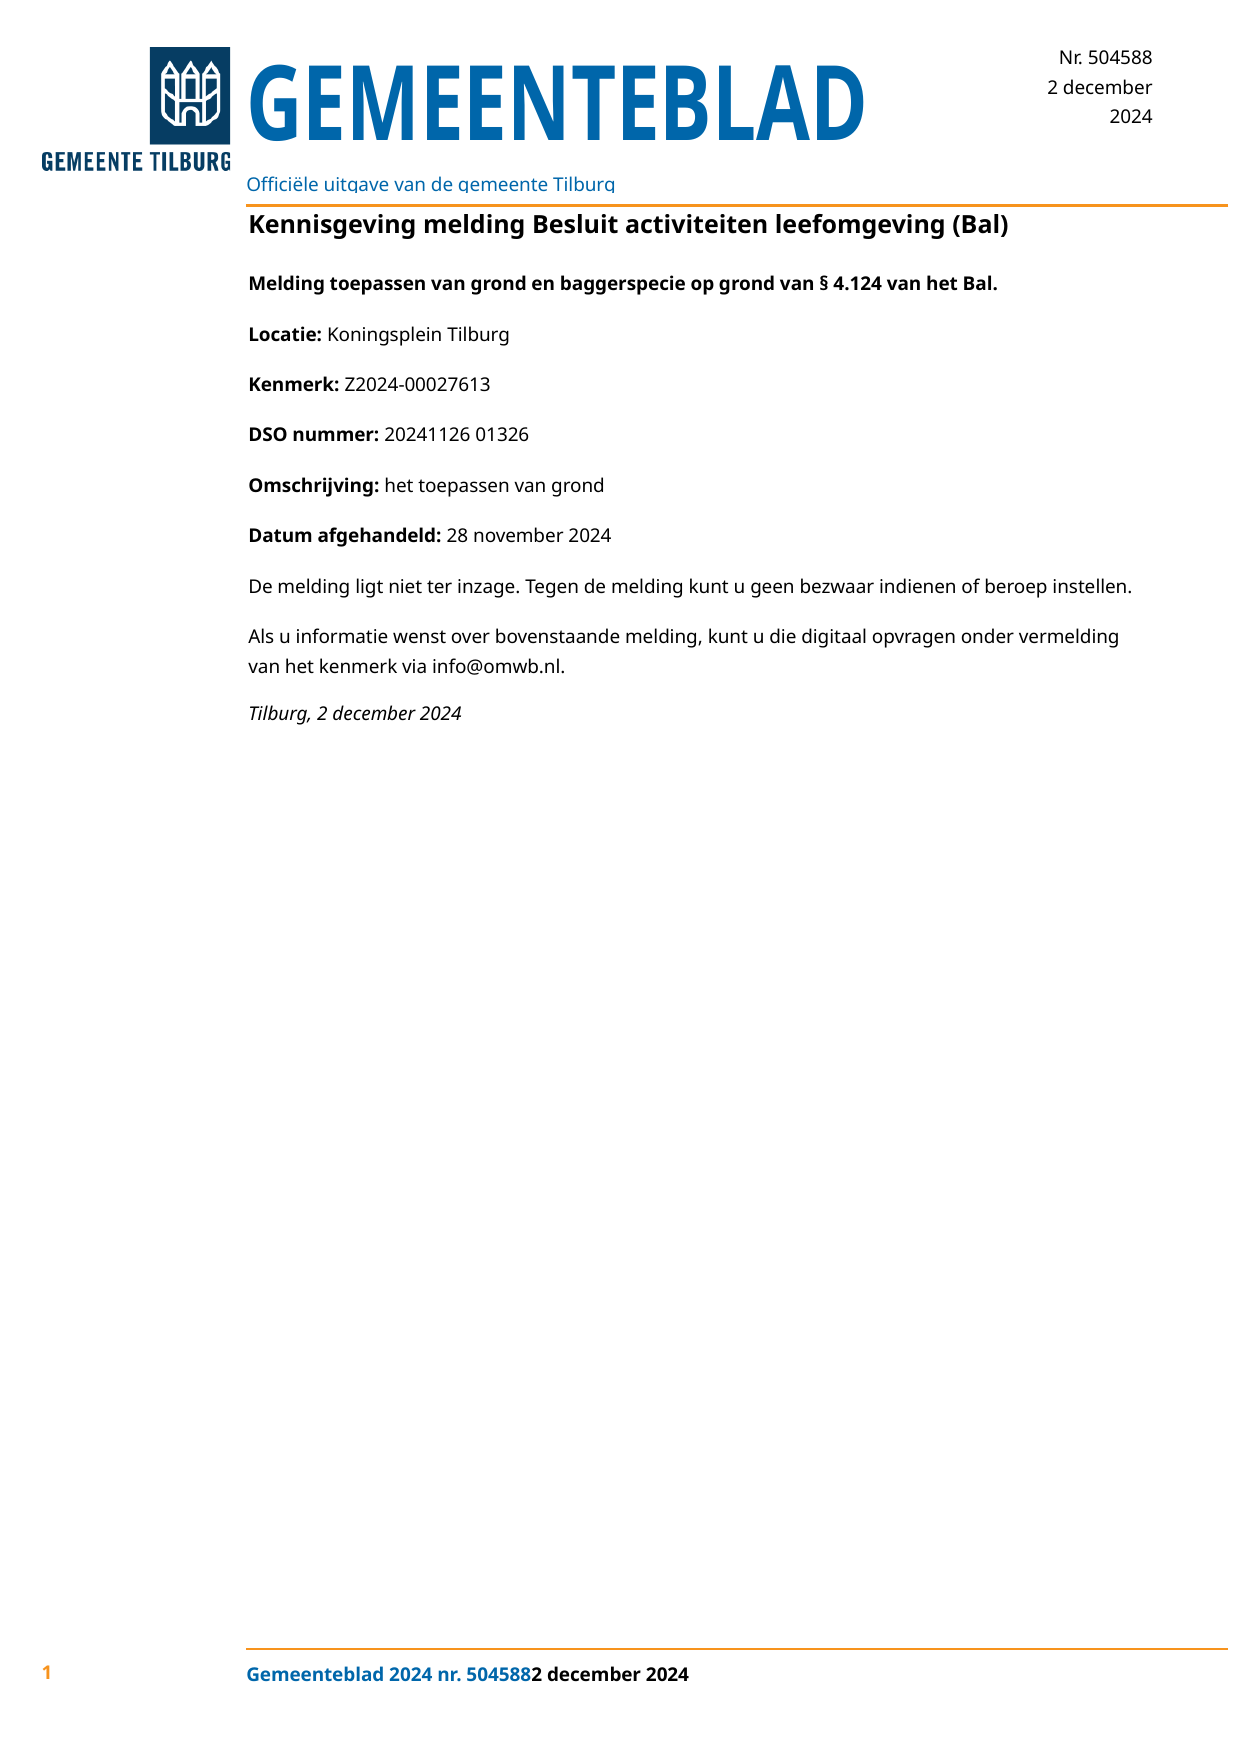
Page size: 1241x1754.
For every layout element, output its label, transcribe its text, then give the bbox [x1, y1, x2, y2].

text Kennisgeving melding Besluit activiteiten leefomgeving (Bal) [248, 207, 1152, 241]
text Omschrijving: het toepassen van grond [248, 472, 1152, 498]
text Kenmerk: Z2024-00027613 [248, 371, 1152, 397]
picture [41, 47, 231, 172]
text Als u informatie wenst over bovenstaande melding, kunt u die digitaal opvragen onder vermelding van het kenmerk via info@omwb.nl. [248, 623, 1152, 678]
text Locatie: Koningsplein Tilburg [248, 321, 1152, 346]
text De melding ligt niet ter inzage. Tegen de melding kunt u geen bezwaar indienen of beroep instellen. [248, 573, 1152, 598]
text Tilburg, 2 december 2024 [248, 701, 1152, 726]
text DSO nummer: 20241126 01326 [248, 422, 1152, 447]
text Melding toepassen van grond en baggerspecie op grond van § 4.124 van het Bal. [248, 270, 1152, 296]
text Datum afgehandeld: 28 november 2024 [248, 522, 1152, 548]
